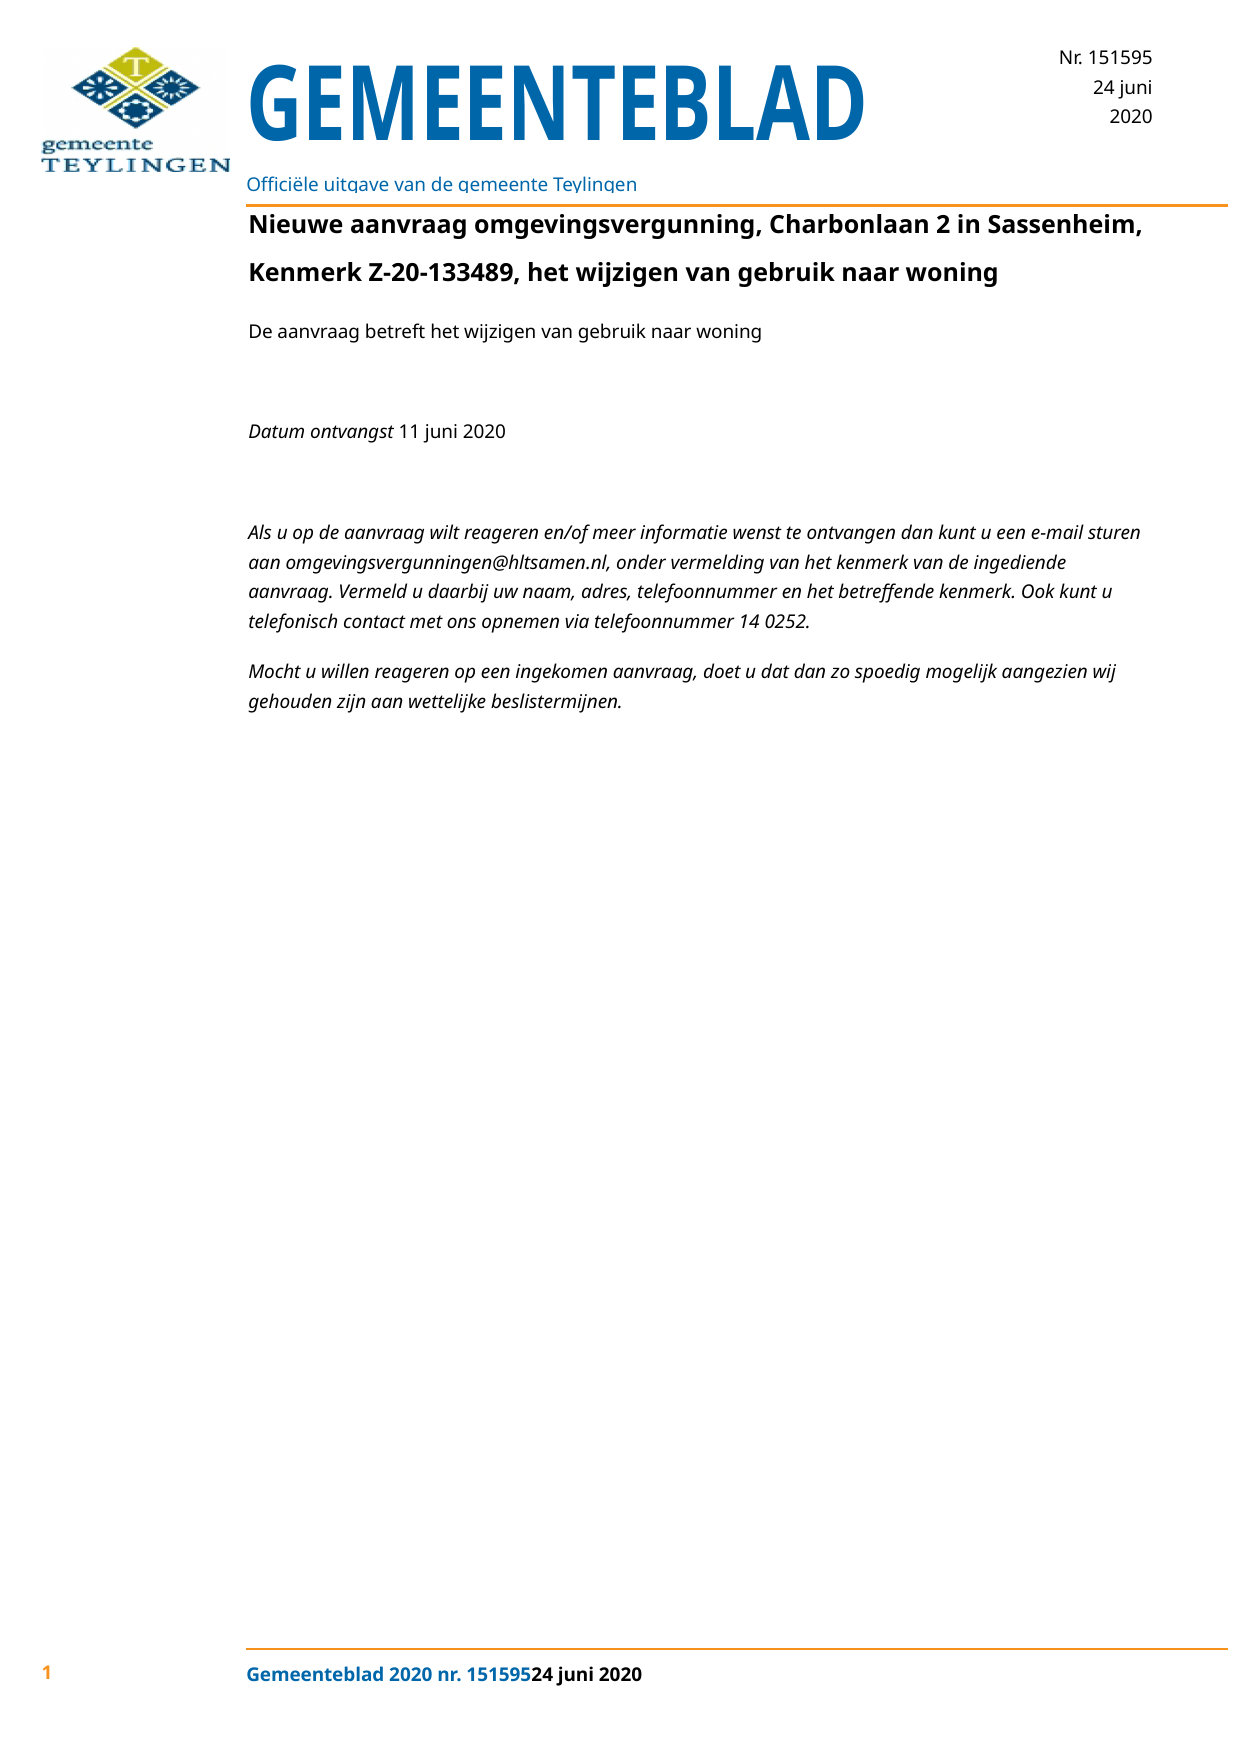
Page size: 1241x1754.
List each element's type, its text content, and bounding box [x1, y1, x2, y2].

text Als u op de aanvraag wilt reageren en/of meer informatie wenst te ontvangen dan kunt u een e-mail sturen aan omgevingsvergunningen@hltsamen.nl, onder vermelding van het kenmerk van de ingediende aanvraag. Vermeld u daarbij uw naam, adres, telefoonnummer en het betreffende kenmerk. Ook kunt u telefonisch contact met ons opnemen via telefoonnummer 14 0252. [248, 519, 1152, 634]
text Nieuwe aanvraag omgevingsvergunning, Charbonlaan 2 in Sassenheim, Kenmerk Z-20-133489, het wijzigen van gebruik naar woning [248, 207, 1152, 288]
picture [41, 47, 231, 172]
text Datum ontvangst 11 juni 2020 [248, 419, 1152, 444]
text De aanvraag betreft het wijzigen van gebruik naar woning [248, 318, 1152, 344]
text Mocht u willen reageren op een ingekomen aanvraag, doet u dat dan zo spoedig mogelijk aangezien wij gehouden zijn aan wettelijke beslistermijnen. [248, 659, 1152, 714]
